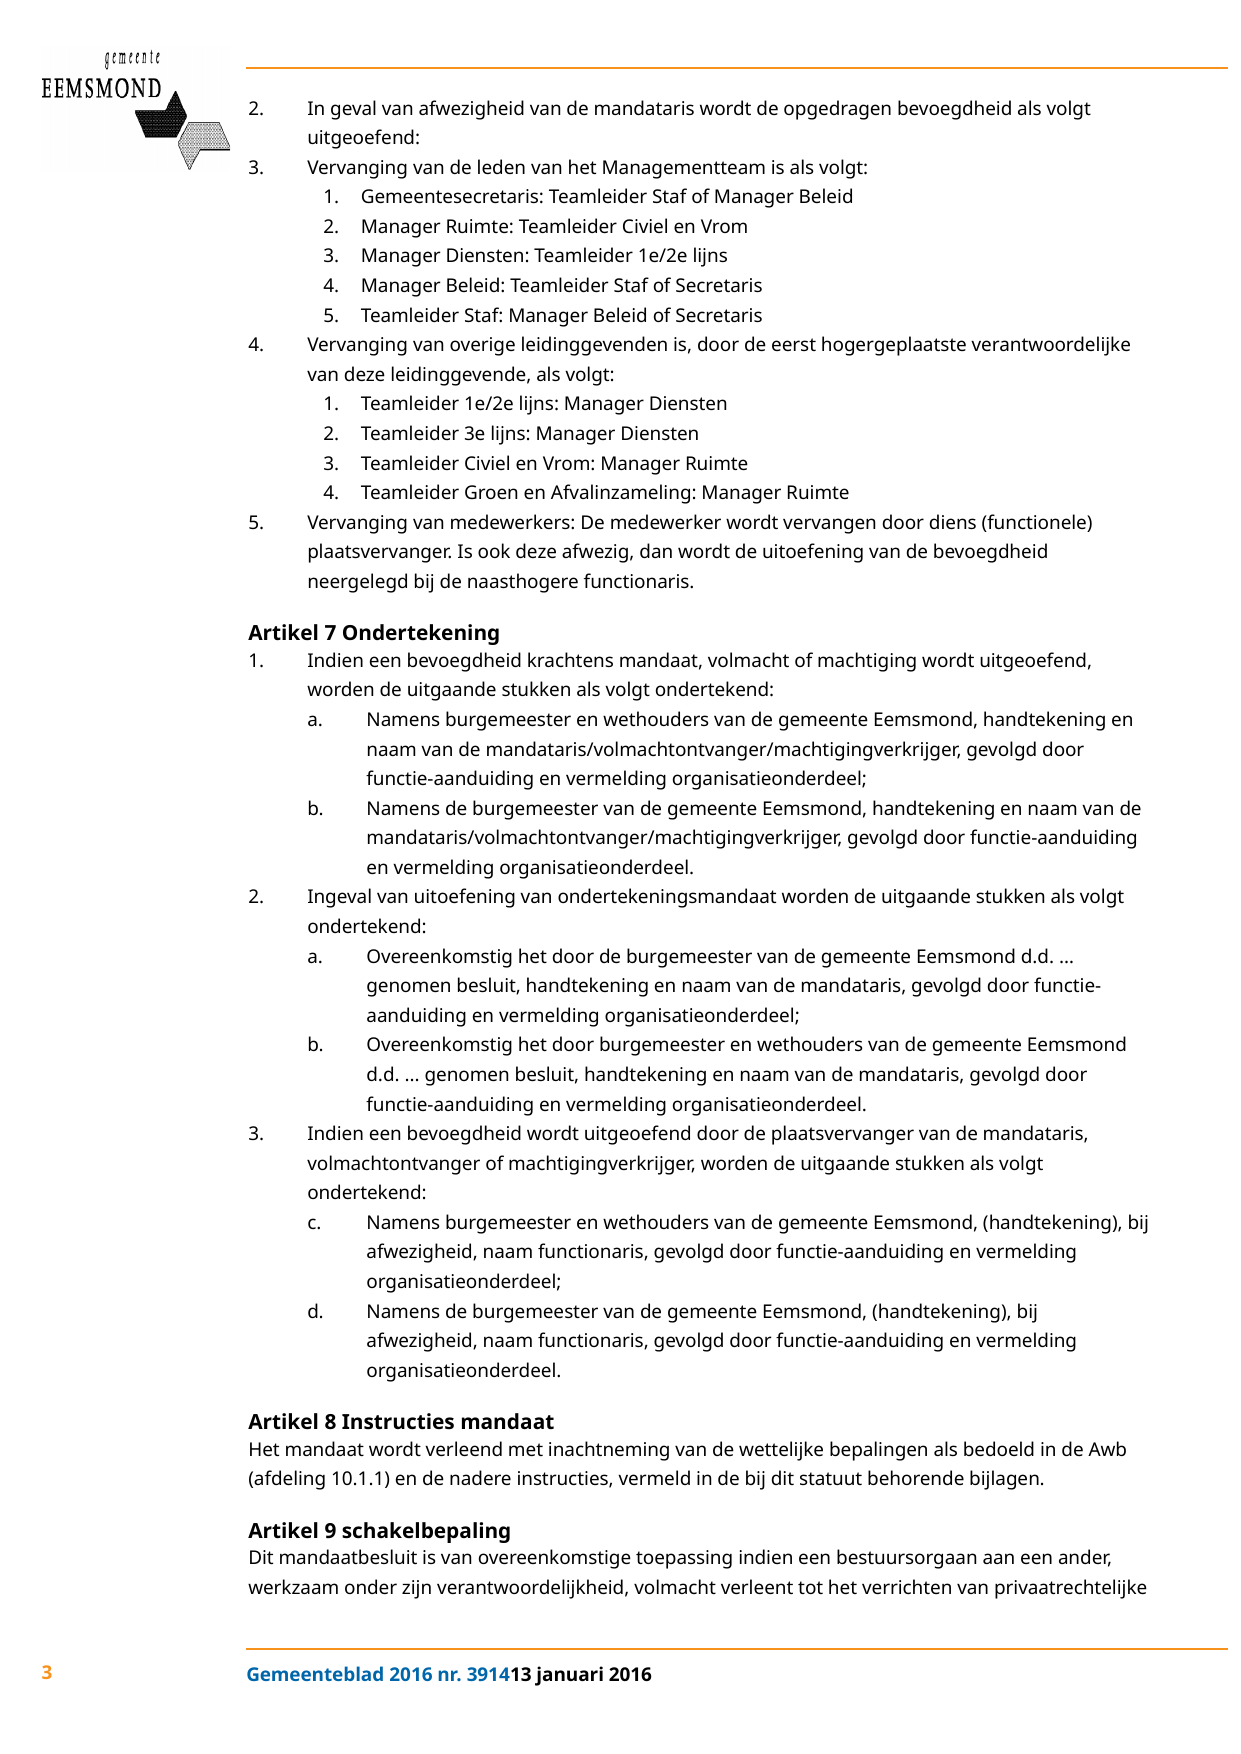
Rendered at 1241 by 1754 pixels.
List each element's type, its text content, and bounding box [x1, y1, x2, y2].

list Manager Ruimte: Teamleider Civiel en Vrom [323, 213, 1152, 239]
list Teamleider 1e/2e lijns: Manager Diensten [323, 391, 1152, 416]
list Overeenkomstig het door de burgemeester van de gemeente Eemsmond d.d. … genomen besluit, handtekening en naam van de mandataris, gevolgd door functie-aanduiding en vermelding organisatieonderdeel; [307, 943, 1152, 1028]
text Dit mandaatbesluit is van overeenkomstige toepassing indien een bestuursorgaan aan een ander, werkzaam onder zijn verantwoordelijkheid, volmacht verleent tot het verrichten van privaatrechtelijke [248, 1544, 1152, 1599]
text Het mandaat wordt verleend met inachtneming van de wettelijke bepalingen als bedoeld in de Awb (afdeling 10.1.1) en de nadere instructies, vermeld in de bij dit statuut behorende bijlagen. [248, 1436, 1152, 1491]
text Artikel 7 Ondertekening [248, 618, 1152, 647]
list Manager Beleid: Teamleider Staf of Secretaris [323, 272, 1152, 298]
list Namens burgemeester en wethouders van de gemeente Eemsmond, (handtekening), bij afwezigheid, naam functionaris, gevolgd door functie-aanduiding en vermelding organisatieonderdeel; [307, 1209, 1152, 1294]
list Gemeentesecretaris: Teamleider Staf of Manager Beleid [323, 183, 1152, 209]
list Indien een bevoegdheid wordt uitgeoefend door de plaatsvervanger van de mandataris, volmachtontvanger of machtigingverkrijger, worden de uitgaande stukken als volgt ondertekend: [248, 1120, 1152, 1205]
list Teamleider Groen en Afvalinzameling: Manager Ruimte [323, 479, 1152, 505]
list Namens burgemeester en wethouders van de gemeente Eemsmond, handtekening en naam van de mandataris/volmachtontvanger/machtigingverkrijger, gevolgd door functie-aanduiding en vermelding organisatieonderdeel; [307, 706, 1152, 791]
list Indien een bevoegdheid krachtens mandaat, volmacht of machtiging wordt uitgeoefend, worden de uitgaande stukken als volgt ondertekend: [248, 647, 1152, 702]
list Overeenkomstig het door burgemeester en wethouders van de gemeente Eemsmond d.d. ... genomen besluit, handtekening en naam van de mandataris, gevolgd door functie-aanduiding en vermelding organisatieonderdeel. [307, 1032, 1152, 1116]
list Ingeval van uitoefening van ondertekeningsmandaat worden de uitgaande stukken als volgt ondertekend: [248, 884, 1152, 939]
list In geval van afwezigheid van de mandataris wordt de opgedragen bevoegdheid als volgt uitgeoefend: [248, 95, 1152, 150]
list Teamleider 3e lijns: Manager Diensten [323, 420, 1152, 446]
list Namens de burgemeester van de gemeente Eemsmond, (handtekening), bij afwezigheid, naam functionaris, gevolgd door functie-aanduiding en vermelding organisatieonderdeel. [307, 1298, 1152, 1383]
text Artikel 8 Instructies mandaat [248, 1407, 1152, 1436]
list Manager Diensten: Teamleider 1e/2e lijns [323, 243, 1152, 268]
picture [41, 47, 231, 172]
list Vervanging van de leden van het Managementteam is als volgt: [248, 154, 1152, 180]
list Namens de burgemeester van de gemeente Eemsmond, handtekening en naam van de mandataris/volmachtontvanger/machtigingverkrijger, gevolgd door functie-aanduiding en vermelding organisatieonderdeel. [307, 795, 1152, 880]
list Teamleider Civiel en Vrom: Manager Ruimte [323, 450, 1152, 476]
list Teamleider Staf: Manager Beleid of Secretaris [323, 302, 1152, 328]
list Vervanging van overige leidinggevenden is, door de eerst hogergeplaatste verantwoordelijke van deze leidinggevende, als volgt: [248, 331, 1152, 387]
text Artikel 9 schakelbepaling [248, 1516, 1152, 1544]
list Vervanging van medewerkers: De medewerker wordt vervangen door diens (functionele) plaatsvervanger. Is ook deze afwezig, dan wordt de uitoefening van de bevoegdheid neergelegd bij de naasthogere functionaris. [248, 509, 1152, 594]
